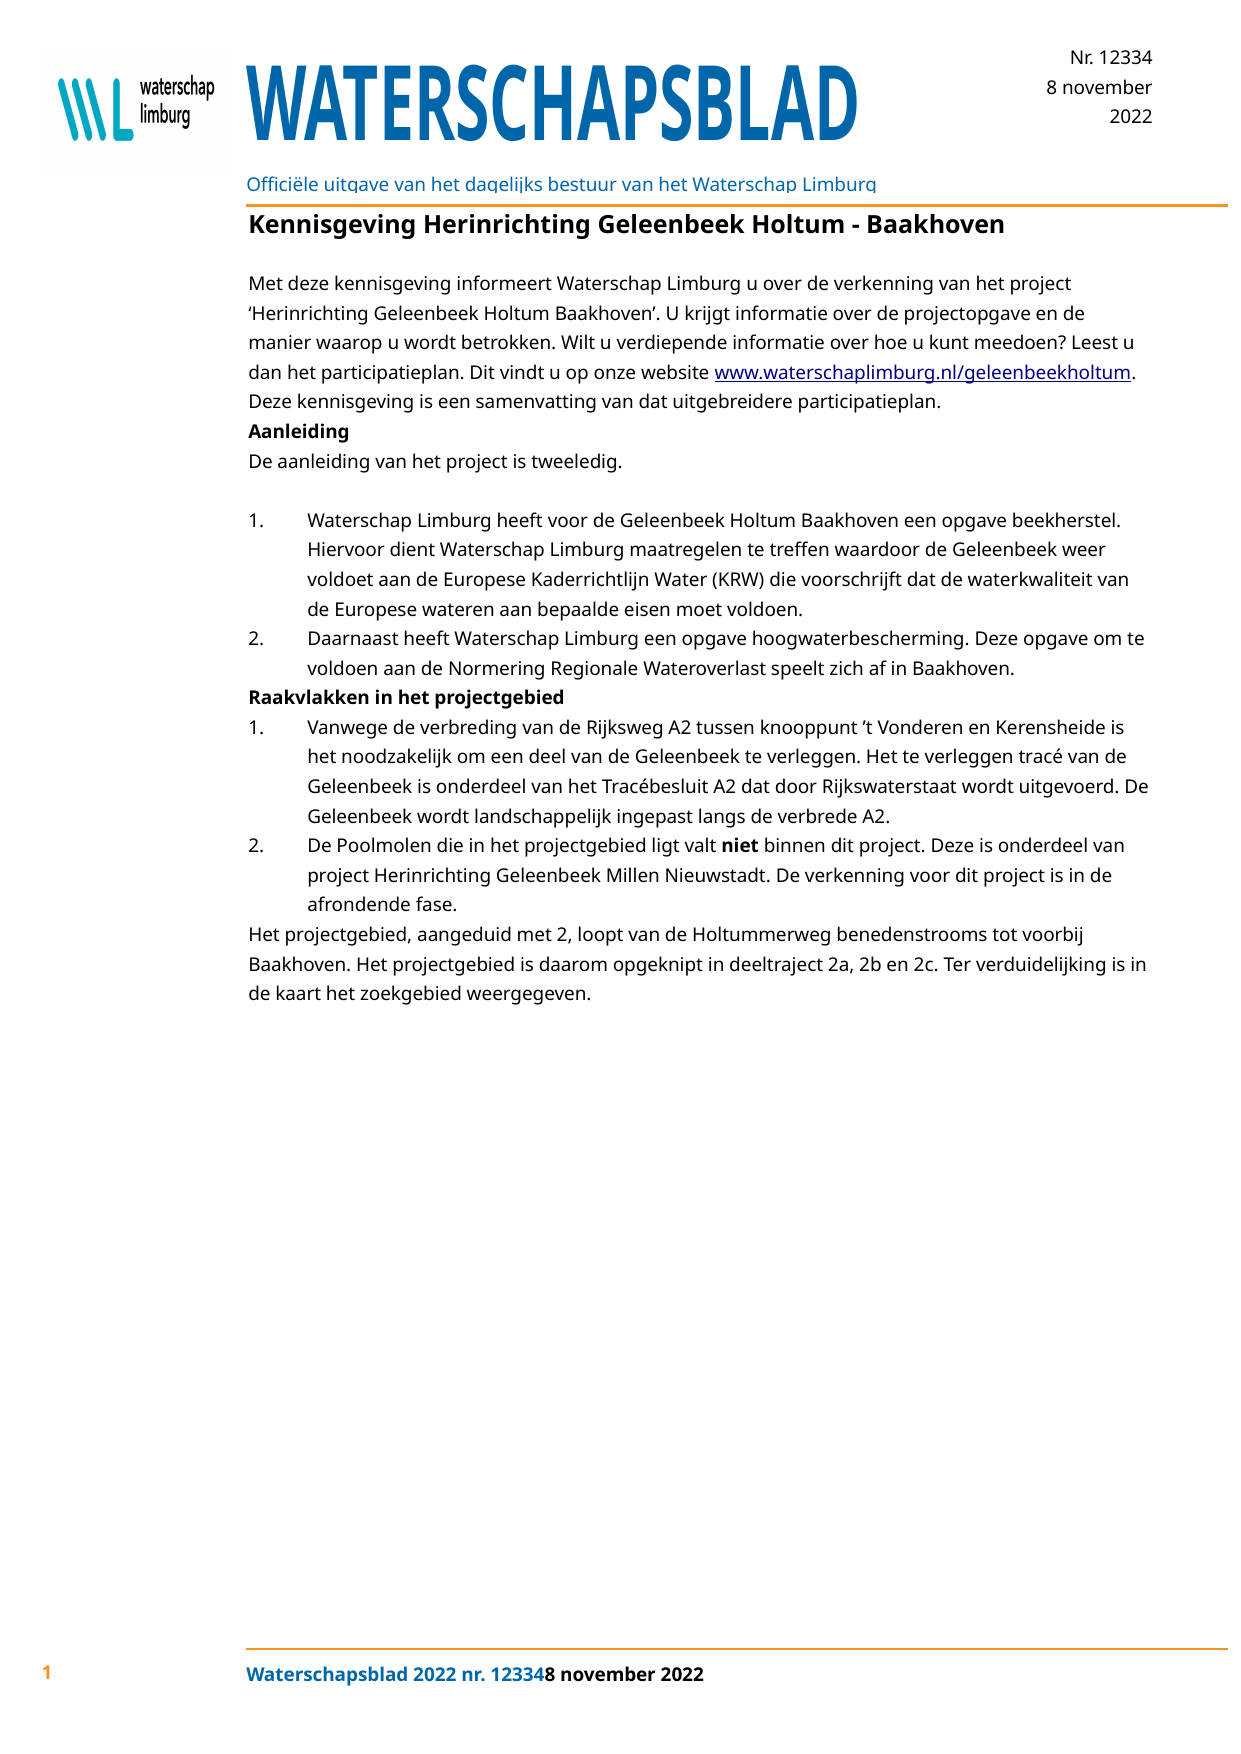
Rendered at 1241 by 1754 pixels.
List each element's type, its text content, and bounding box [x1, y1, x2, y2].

list Daarnaast heeft Waterschap Limburg een opgave hoogwaterbescherming. Deze opgave om te voldoen aan de Normering Regionale Wateroverlast speelt zich af in Baakhoven. [248, 625, 1152, 681]
text Het projectgebied, aangeduid met 2, loopt van de Holtummerweg benedenstrooms tot voorbij Baakhoven. Het projectgebied is daarom opgeknipt in deeltraject 2a, 2b en 2c. Ter verduidelijking is in de kaart het zoekgebied weergegeven. [248, 921, 1152, 1006]
picture [41, 47, 231, 172]
list Waterschap Limburg heeft voor de Geleenbeek Holtum Baakhoven een opgave beekherstel. Hiervoor dient Waterschap Limburg maatregelen te treffen waardoor de Geleenbeek weer voldoet aan de Europese Kaderrichtlijn Water (KRW) die voorschrijft dat de waterkwaliteit van de Europese wateren aan bepaalde eisen moet voldoen. [248, 507, 1152, 621]
text De aanleiding van het project is tweeledig. [248, 448, 1152, 473]
text Met deze kennisgeving informeert Waterschap Limburg u over de verkenning van het project ‘Herinrichting Geleenbeek Holtum Baakhoven’. U krijgt informatie over de projectopgave en de manier waarop u wordt betrokken. Wilt u verdiepende informatie over hoe u kunt meedoen? Leest u dan het participatieplan. Dit vindt u op onze website www.waterschaplimburg.nl/geleenbeekholtum. [248, 270, 1152, 385]
list De Poolmolen die in het projectgebied ligt valt niet binnen dit project. Deze is onderdeel van project Herinrichting Geleenbeek Millen Nieuwstadt. De verkenning voor dit project is in de afrondende fase. [248, 832, 1152, 917]
text Raakvlakken in het projectgebied [248, 684, 1152, 710]
text Kennisgeving Herinrichting Geleenbeek Holtum - Baakhoven [248, 207, 1152, 241]
list Vanwege de verbreding van de Rijksweg A2 tussen knooppunt ’t Vonderen en Kerensheide is het noodzakelijk om een deel van de Geleenbeek te verleggen. Het te verleggen tracé van de Geleenbeek is onderdeel van het Tracébesluit A2 dat door Rijkswaterstaat wordt uitgevoerd. De Geleenbeek wordt landschappelijk ingepast langs de verbrede A2. [248, 714, 1152, 828]
text Deze kennisgeving is een samenvatting van dat uitgebreidere participatieplan. [248, 389, 1152, 414]
text Aanleiding [248, 418, 1152, 444]
